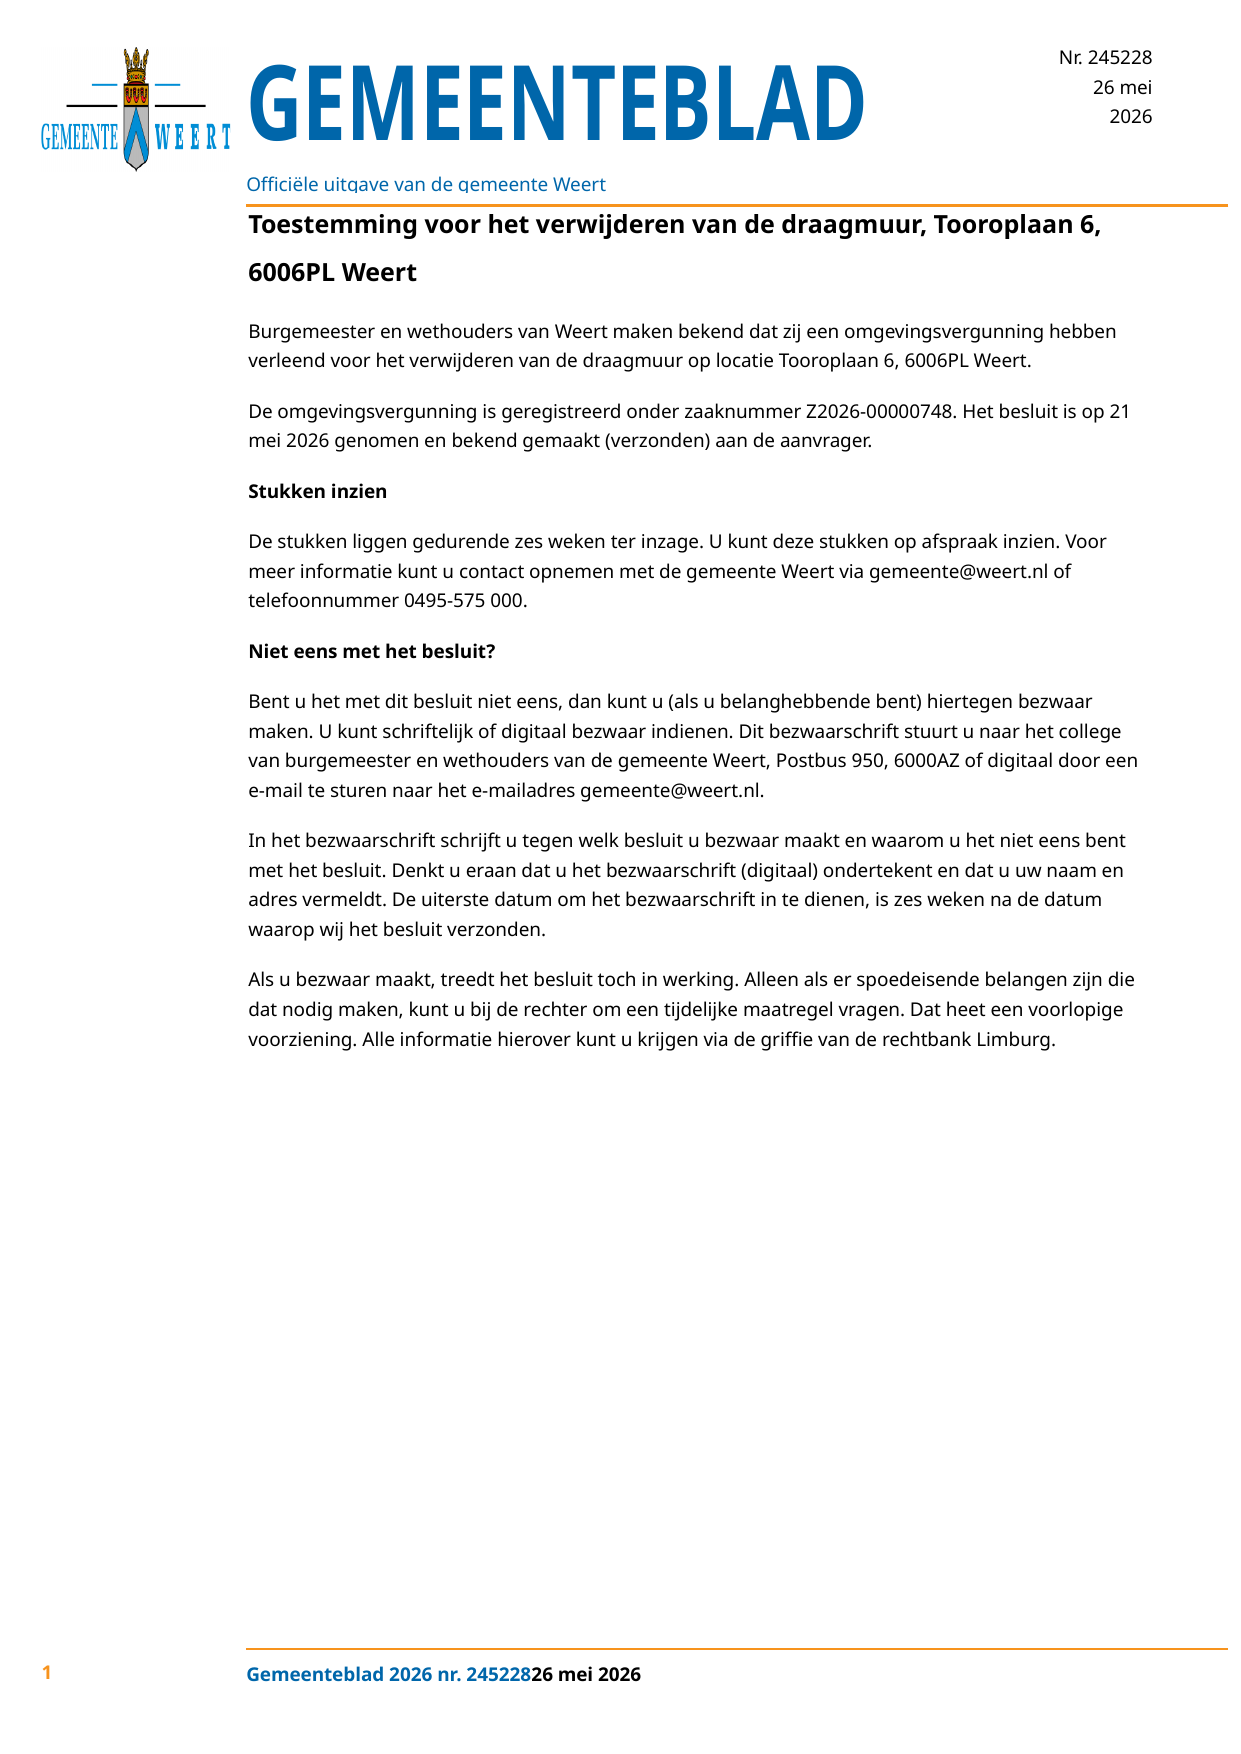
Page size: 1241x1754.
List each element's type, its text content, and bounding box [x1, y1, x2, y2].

text Niet eens met het besluit? [248, 638, 1152, 664]
text Stukken inzien [248, 478, 1152, 504]
picture [41, 47, 231, 172]
text Bent u het met dit besluit niet eens, dan kunt u (als u belanghebbende bent) hiertegen bezwaar maken. U kunt schriftelijk of digitaal bezwaar indienen. Dit bezwaarschrift stuurt u naar het college van burgemeester en wethouders van de gemeente Weert, Postbus 950, 6000AZ of digitaal door een e-mail te sturen naar het e-mailadres gemeente@weert.nl. [248, 688, 1152, 803]
text De stukken liggen gedurende zes weken ter inzage. U kunt deze stukken op afspraak inzien. Voor meer informatie kunt u contact opnemen met de gemeente Weert via gemeente@weert.nl of telefoonnummer 0495-575 000. [248, 528, 1152, 613]
text Toestemming voor het verwijderen van de draagmuur, Tooroplaan 6, 6006PL Weert [248, 207, 1152, 288]
text De omgevingsvergunning is geregistreerd onder zaaknummer Z2026-00000748. Het besluit is op 21 mei 2026 genomen en bekend gemaakt (verzonden) aan de aanvrager. [248, 398, 1152, 453]
text In het bezwaarschrift schrijft u tegen welk besluit u bezwaar maakt en waarom u het niet eens bent met het besluit. Denkt u eraan dat u het bezwaarschrift (digitaal) ondertekent en dat u uw naam en adres vermeldt. De uiterste datum om het bezwaarschrift in te dienen, is zes weken na de datum waarop wij het besluit verzonden. [248, 827, 1152, 942]
text Als u bezwaar maakt, treedt het besluit toch in werking. Alleen als er spoedeisende belangen zijn die dat nodig maken, kunt u bij de rechter om een tijdelijke maatregel vragen. Dat heet een voorlopige voorziening. Alle informatie hierover kunt u krijgen via de griffie van de rechtbank Limburg. [248, 967, 1152, 1052]
text Burgemeester en wethouders van Weert maken bekend dat zij een omgevingsvergunning hebben verleend voor het verwijderen van de draagmuur op locatie Tooroplaan 6, 6006PL Weert. [248, 318, 1152, 373]
